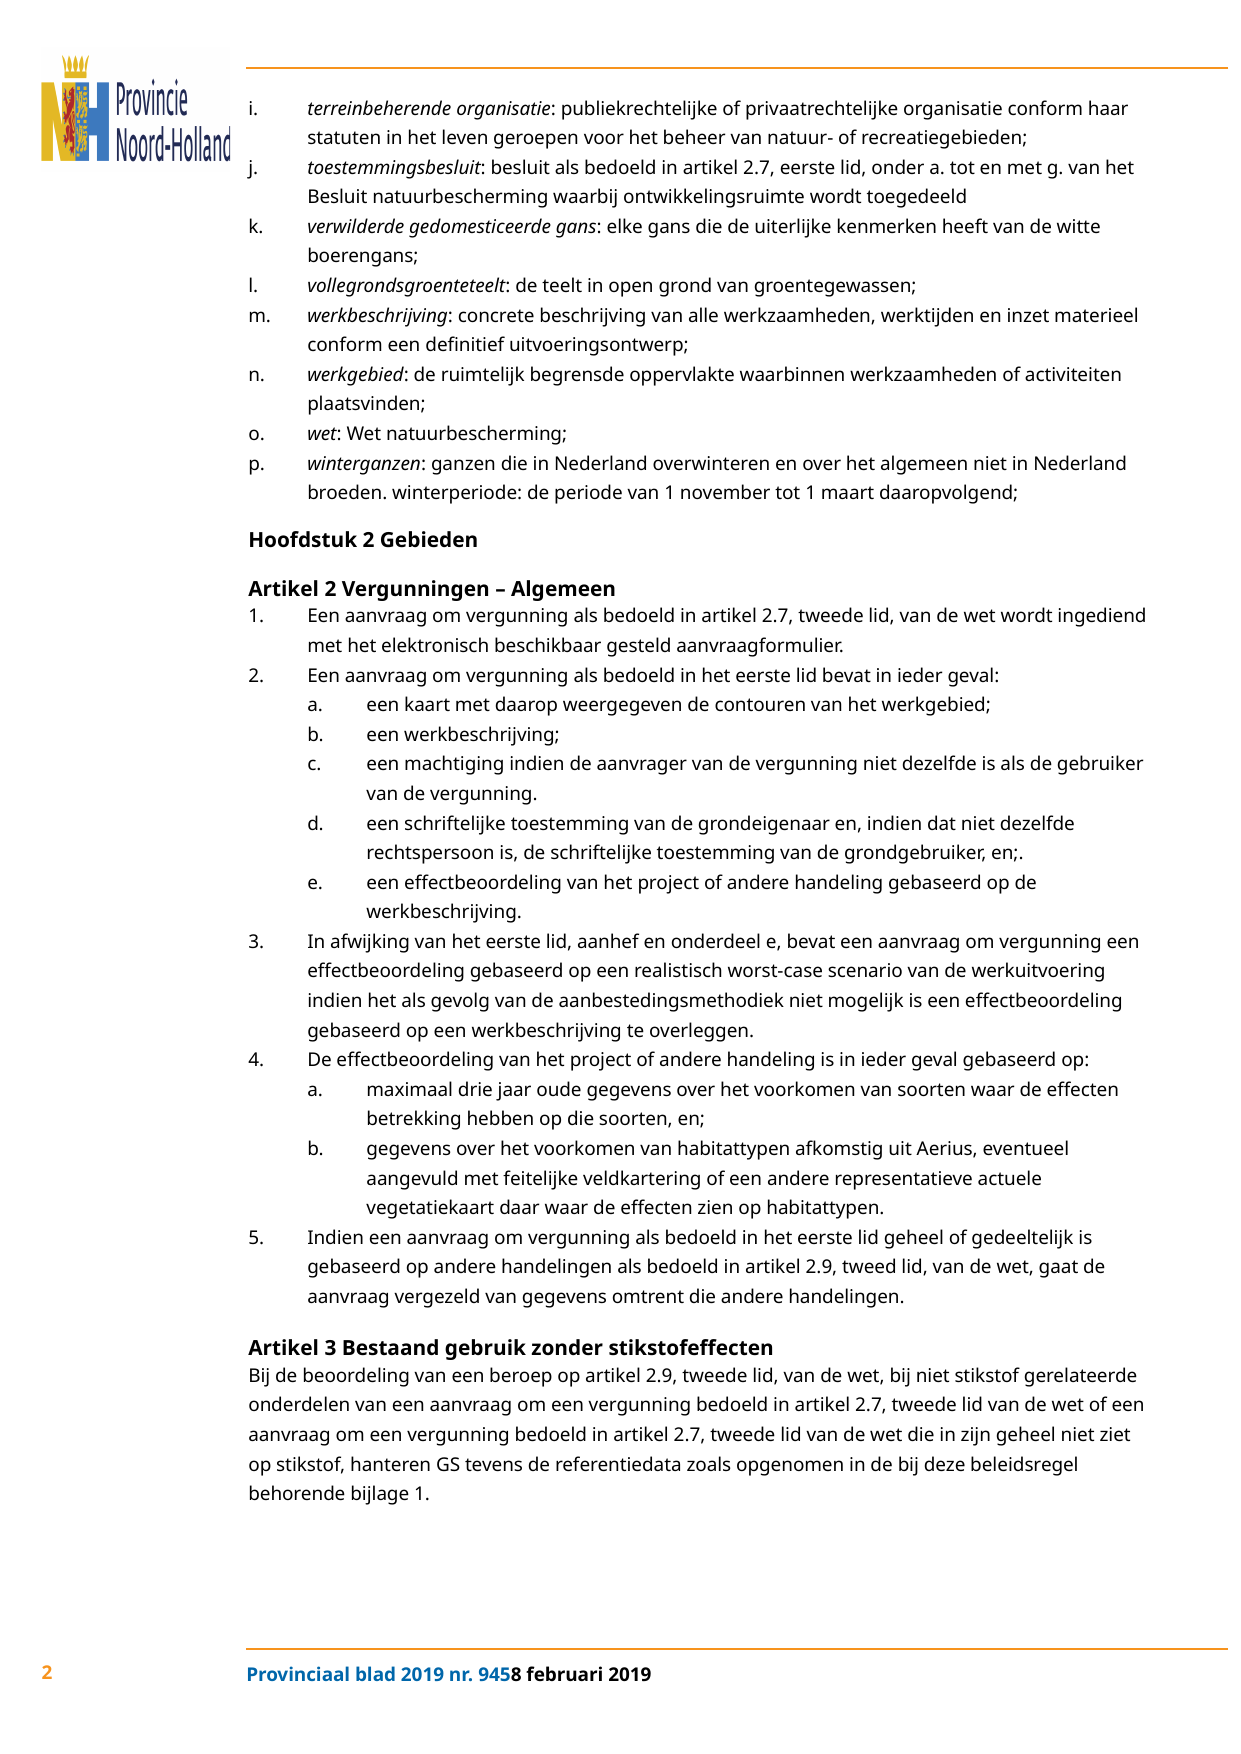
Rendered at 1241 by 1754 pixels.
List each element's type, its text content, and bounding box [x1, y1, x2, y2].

list een schriftelijke toestemming van de grondeigenaar en, indien dat niet dezelfde rechtspersoon is, de schriftelijke toestemming van de grondgebruiker, en;. [307, 810, 1152, 865]
list De effectbeoordeling van het project of andere handeling is in ieder geval gebaseerd op: [248, 1046, 1152, 1072]
list een machtiging indien de aanvrager van de vergunning niet dezelfde is als de gebruiker van de vergunning. [307, 751, 1152, 806]
list In afwijking van het eerste lid, aanhef en onderdeel e, bevat een aanvraag om vergunning een effectbeoordeling gebaseerd op een realistisch worst-case scenario van de werkuitvoering indien het als gevolg van de aanbestedingsmethodiek niet mogelijk is een effectbeoordeling gebaseerd op een werkbeschrijving te overleggen. [248, 928, 1152, 1043]
list Indien een aanvraag om vergunning als bedoeld in het eerste lid geheel of gedeeltelijk is gebaseerd op andere handelingen als bedoeld in artikel 2.9, tweed lid, van de wet, gaat de aanvraag vergezeld van gegevens omtrent die andere handelingen. [248, 1224, 1152, 1309]
list maximaal drie jaar oude gegevens over het voorkomen van soorten waar de effecten betrekking hebben op die soorten, en; [307, 1076, 1152, 1131]
list vollegrondsgroenteteelt: de teelt in open grond van groentegewassen; [248, 272, 1152, 298]
list wet: Wet natuurbescherming; [248, 420, 1152, 446]
text Artikel 2 Vergunningen – Algemeen [248, 574, 1152, 603]
list terreinbeherende organisatie: publiekrechtelijke of privaatrechtelijke organisatie conform haar statuten in het leven geroepen voor het beheer van natuur- of recreatiegebieden; [248, 95, 1152, 150]
list Een aanvraag om vergunning als bedoeld in artikel 2.7, tweede lid, van de wet wordt ingediend met het elektronisch beschikbaar gesteld aanvraagformulier. [248, 603, 1152, 658]
text Artikel 3 Bestaand gebruik zonder stikstofeffecten [248, 1333, 1152, 1362]
list gegevens over het voorkomen van habitattypen afkomstig uit Aerius, eventueel aangevuld met feitelijke veldkartering of een andere representatieve actuele vegetatiekaart daar waar de effecten zien op habitattypen. [307, 1135, 1152, 1220]
text Bij de beoordeling van een beroep op artikel 2.9, tweede lid, van de wet, bij niet stikstof gerelateerde onderdelen van een aanvraag om een vergunning bedoeld in artikel 2.7, tweede lid van de wet of een aanvraag om een vergunning bedoeld in artikel 2.7, tweede lid van de wet die in zijn geheel niet ziet op stikstof, hanteren GS tevens de referentiedata zoals opgenomen in de bij deze beleidsregel behorende bijlage 1. [248, 1362, 1152, 1506]
list een kaart met daarop weergegeven de contouren van het werkgebied; [307, 691, 1152, 717]
list verwilderde gedomesticeerde gans: elke gans die de uiterlijke kenmerken heeft van de witte boerengans; [248, 213, 1152, 268]
list werkbeschrijving: concrete beschrijving van alle werkzaamheden, werktijden en inzet materieel conform een definitief uitvoeringsontwerp; [248, 302, 1152, 357]
list een effectbeoordeling van het project of andere handeling gebaseerd op de werkbeschrijving. [307, 869, 1152, 924]
list een werkbeschrijving; [307, 721, 1152, 747]
picture [41, 47, 231, 172]
list werkgebied: de ruimtelijk begrensde oppervlakte waarbinnen werkzaamheden of activiteiten plaatsvinden; [248, 361, 1152, 416]
text Hoofdstuk 2 Gebieden [248, 525, 1152, 553]
list winterganzen: ganzen die in Nederland overwinteren en over het algemeen niet in Nederland broeden. winterperiode: de periode van 1 november tot 1 maart daaropvolgend; [248, 450, 1152, 505]
list toestemmingsbesluit: besluit als bedoeld in artikel 2.7, eerste lid, onder a. tot en met g. van het Besluit natuurbescherming waarbij ontwikkelingsruimte wordt toegedeeld [248, 154, 1152, 209]
list Een aanvraag om vergunning als bedoeld in het eerste lid bevat in ieder geval: [248, 662, 1152, 688]
